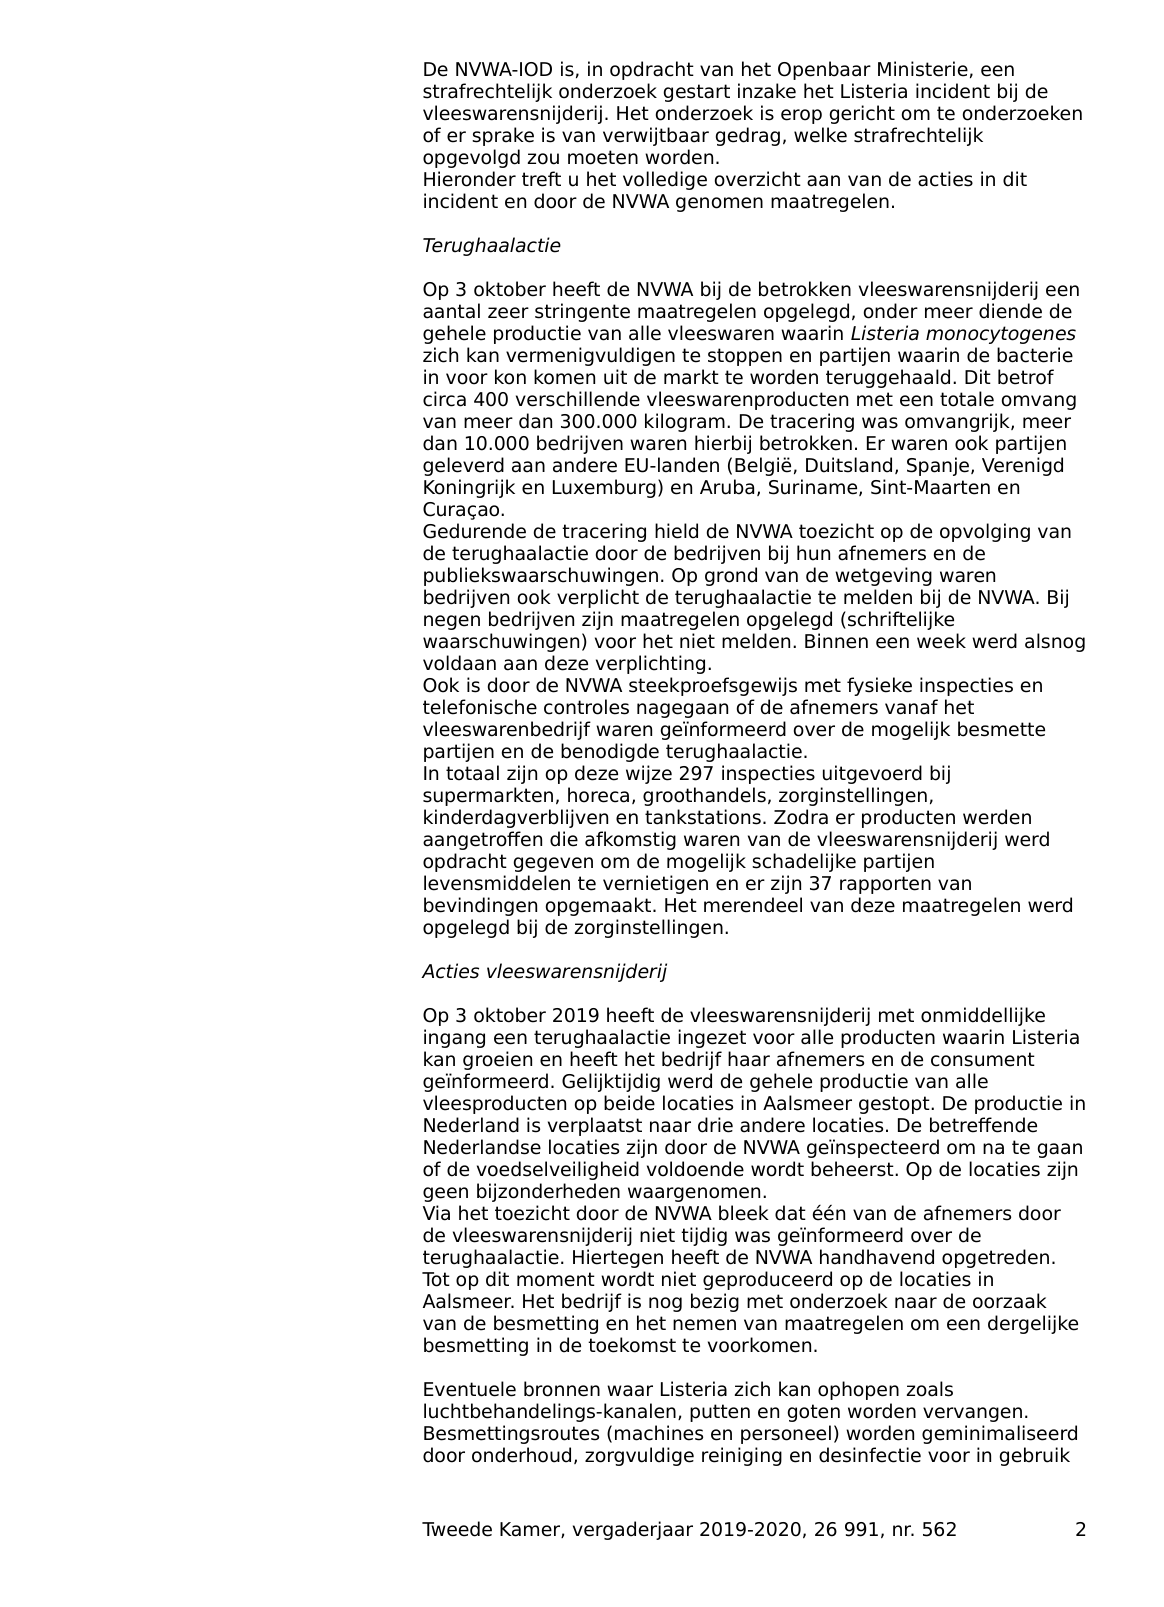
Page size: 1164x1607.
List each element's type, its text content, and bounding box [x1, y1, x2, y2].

text Ook is door de NVWA steekproefsgewijs met fysieke inspecties en telefonische controles nagegaan of de afnemers vanaf het vleeswarenbedrijf waren geïnformeerd over de mogelijk besmette partijen en de benodigde terughaalactie. [422, 675, 1087, 763]
text Hieronder treft u het volledige overzicht aan van de acties in dit incident en door de NVWA genomen maatregelen. [422, 169, 1087, 213]
subtitle Terughaalactie [422, 235, 1087, 257]
text Op 3 oktober 2019 heeft de vleeswarensnijderij met onmiddellijke ingang een terughaalactie ingezet voor alle producten waarin Listeria kan groeien en heeft het bedrijf haar afnemers en de consument geïnformeerd. Gelijktijdig werd de gehele productie van alle vleesproducten op beide locaties in Aalsmeer gestopt. De productie in Nederland is verplaatst naar drie andere locaties. De betreffende Nederlandse locaties zijn door de NVWA geïnspecteerd om na te gaan of de voedselveiligheid voldoende wordt beheerst. Op de locaties zijn geen bijzonderheden waargenomen. [422, 1005, 1087, 1203]
text Eventuele bronnen waar Listeria zich kan ophopen zoals luchtbehandelings-kanalen, putten en goten worden vervangen. Besmettingsroutes (machines en personeel) worden geminimaliseerd door onderhoud, zorgvuldige reiniging en desinfectie voor in gebruik [422, 1379, 1087, 1467]
subtitle Acties vleeswarensnijderij [422, 961, 1087, 983]
text De NVWA-IOD is, in opdracht van het Openbaar Ministerie, een strafrechtelijk onderzoek gestart inzake het Listeria incident bij de vleeswarensnijderij. Het onderzoek is erop gericht om te onderzoeken of er sprake is van verwijtbaar gedrag, welke strafrechtelijk opgevolgd zou moeten worden. [422, 59, 1087, 169]
text Tot op dit moment wordt niet geproduceerd op de locaties in Aalsmeer. Het bedrijf is nog bezig met onderzoek naar de oorzaak van de besmetting en het nemen van maatregelen om een dergelijke besmetting in de toekomst te voorkomen. [422, 1269, 1087, 1357]
text Gedurende de tracering hield de NVWA toezicht op de opvolging van de terughaalactie door de bedrijven bij hun afnemers en de publiekswaarschuwingen. Op grond van de wetgeving waren bedrijven ook verplicht de terughaalactie te melden bij de NVWA. Bij negen bedrijven zijn maatregelen opgelegd (schriftelijke waarschuwingen) voor het niet melden. Binnen een week werd alsnog voldaan aan deze verplichting. [422, 521, 1087, 675]
text Via het toezicht door de NVWA bleek dat één van de afnemers door de vleeswarensnijderij niet tijdig was geïnformeerd over de terughaalactie. Hiertegen heeft de NVWA handhavend opgetreden. [422, 1203, 1087, 1269]
text In totaal zijn op deze wijze 297 inspecties uitgevoerd bij supermarkten, horeca, groothandels, zorginstellingen, kinderdagverblijven en tankstations. Zodra er producten werden aangetroffen die afkomstig waren van de vleeswarensnijderij werd opdracht gegeven om de mogelijk schadelijke partijen levensmiddelen te vernietigen en er zijn 37 rapporten van bevindingen opgemaakt. Het merendeel van deze maatregelen werd opgelegd bij de zorginstellingen. [422, 763, 1087, 939]
text Op 3 oktober heeft de NVWA bij de betrokken vleeswarensnijderij een aantal zeer stringente maatregelen opgelegd, onder meer diende de gehele productie van alle vleeswaren waarin Listeria monocytogenes zich kan vermenigvuldigen te stoppen en partijen waarin de bacterie in voor kon komen uit de markt te worden teruggehaald. Dit betrof circa 400 verschillende vleeswarenproducten met een totale omvang van meer dan 300.000 kilogram. De tracering was omvangrijk, meer dan 10.000 bedrijven waren hierbij betrokken. Er waren ook partijen geleverd aan andere EU-landen (België, Duitsland, Spanje, Verenigd Koningrijk en Luxemburg) en Aruba, Suriname, Sint-Maarten en Curaçao. [422, 279, 1087, 521]
